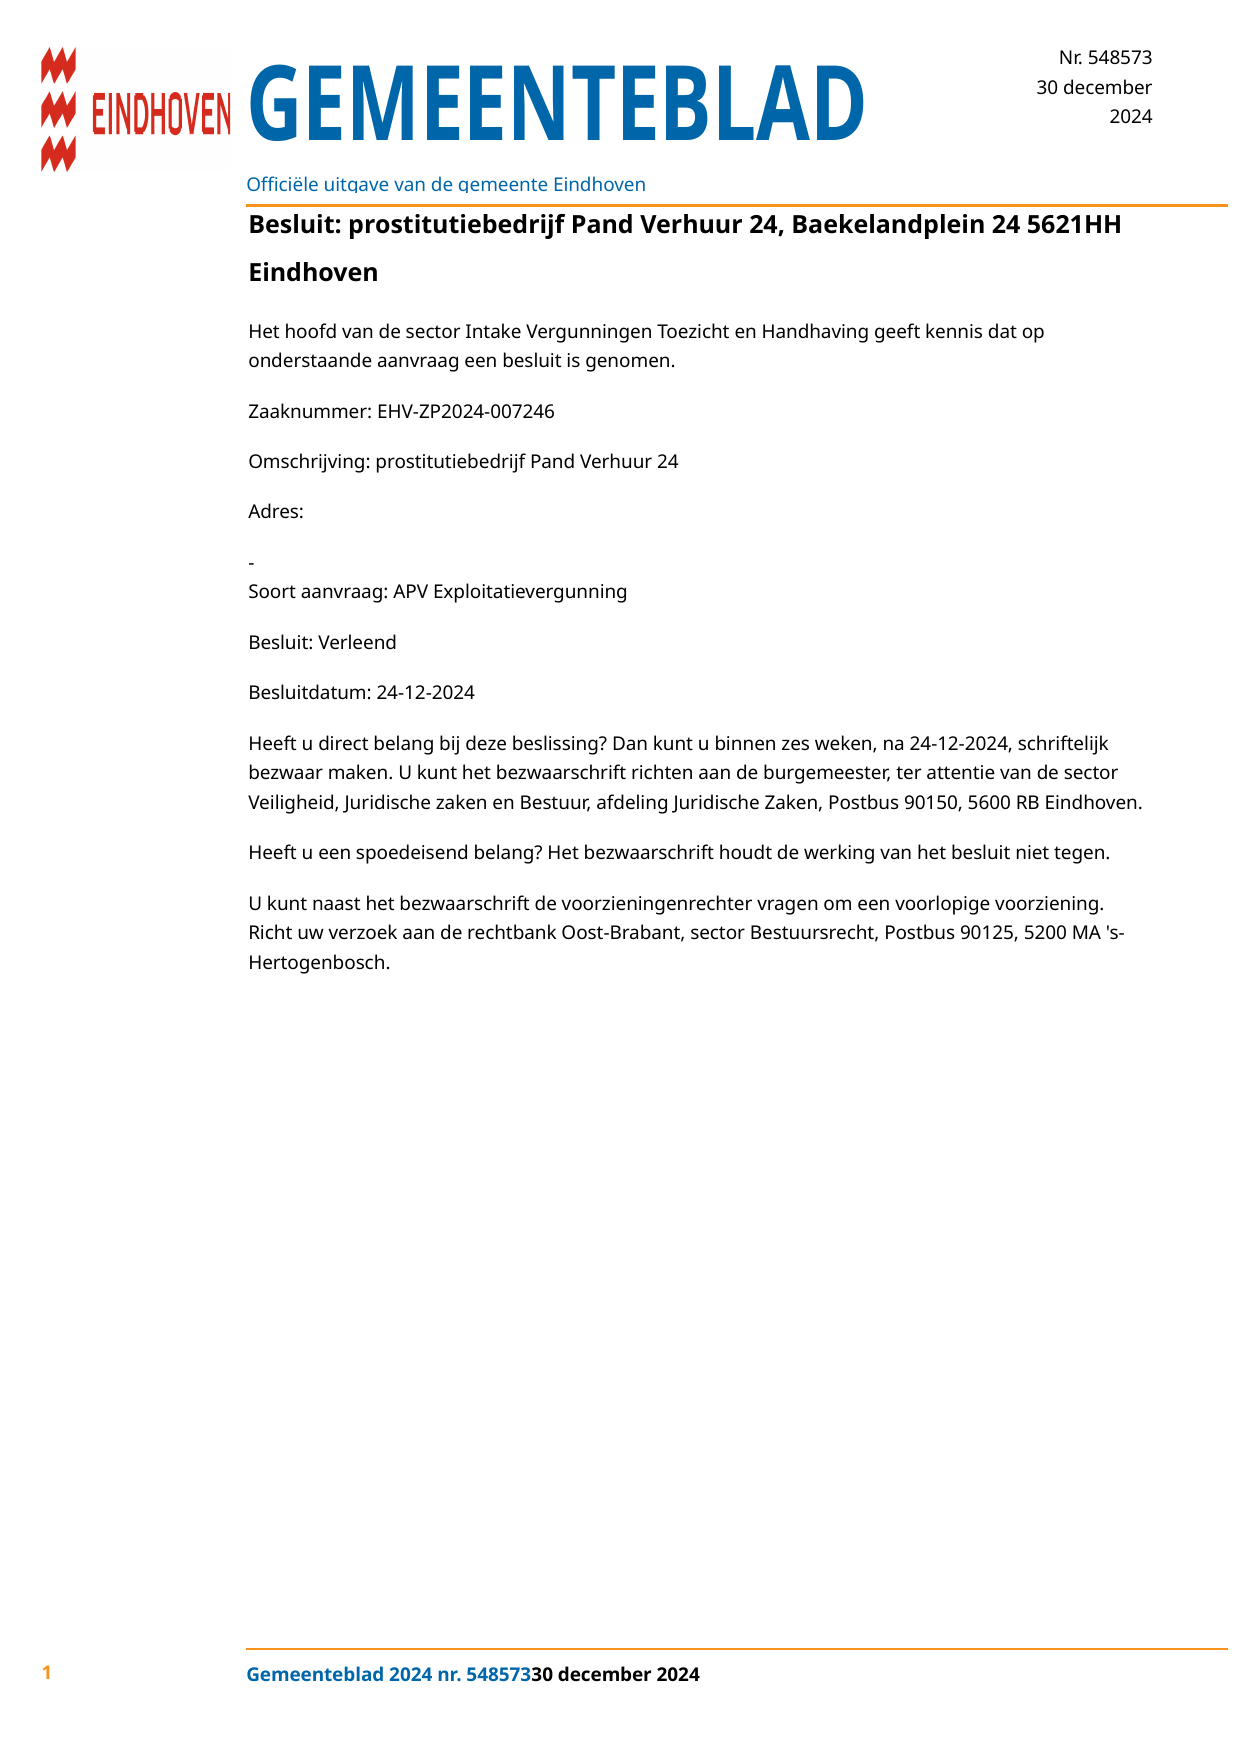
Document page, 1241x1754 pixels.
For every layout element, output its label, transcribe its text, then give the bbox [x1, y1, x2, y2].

text Het hoofd van de sector Intake Vergunningen Toezicht en Handhaving geeft kennis dat op onderstaande aanvraag een besluit is genomen. [248, 318, 1152, 373]
text Soort aanvraag: APV Exploitatievergunning [248, 579, 1152, 604]
text Omschrijving: prostitutiebedrijf Pand Verhuur 24 [248, 448, 1152, 474]
text Zaaknummer: EHV-ZP2024-007246 [248, 398, 1152, 424]
picture [41, 47, 231, 172]
text Adres: [248, 499, 1152, 524]
text U kunt naast het bezwaarschrift de voorzieningenrechter vragen om een voorlopige voorziening. Richt uw verzoek aan de rechtbank Oost-Brabant, sector Bestuursrecht, Postbus 90125, 5200 MA 's-Hertogenbosch. [248, 890, 1152, 975]
text Besluitdatum: 24-12-2024 [248, 679, 1152, 705]
text Heeft u direct belang bij deze beslissing? Dan kunt u binnen zes weken, na 24-12-2024, schriftelijk bezwaar maken. U kunt het bezwaarschrift richten aan de burgemeester, ter attentie van de sector Veiligheid, Juridische zaken en Bestuur, afdeling Juridische Zaken, Postbus 90150, 5600 RB Eindhoven. [248, 730, 1152, 815]
text Besluit: prostitutiebedrijf Pand Verhuur 24, Baekelandplein 24 5621HH Eindhoven [248, 207, 1152, 288]
text Besluit: Verleend [248, 629, 1152, 655]
text Heeft u een spoedeisend belang? Het bezwaarschrift houdt de werking van het besluit niet tegen. [248, 839, 1152, 865]
